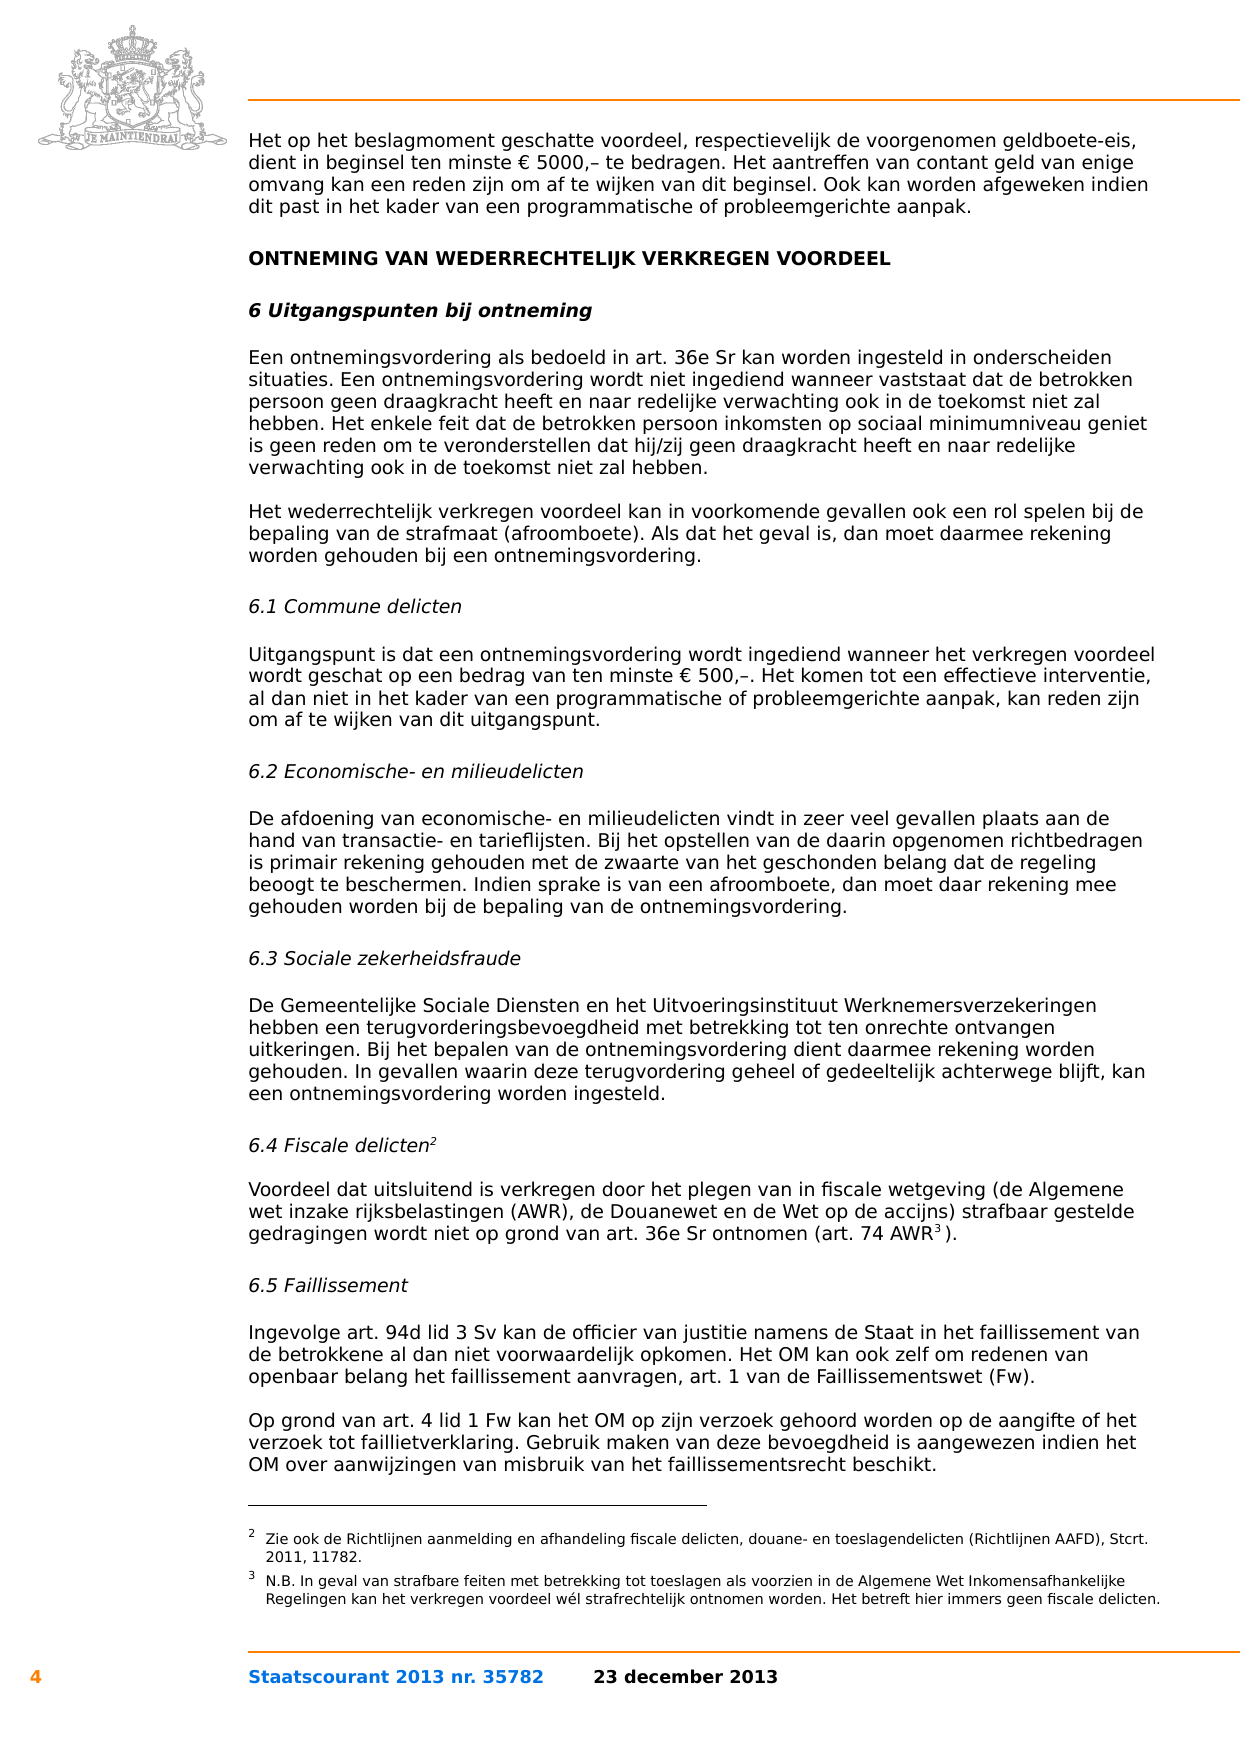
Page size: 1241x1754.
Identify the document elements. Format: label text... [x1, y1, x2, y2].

text Een ontnemingsvordering als bedoeld in art. 36e Sr kan worden ingesteld in onderscheiden situaties. Een ontnemingsvordering wordt niet ingediend wanneer vaststaat dat de betrokken persoon geen draagkracht heeft en naar redelijke verwachting ook in de toekomst niet zal hebben. Het enkele feit dat de betrokken persoon inkomsten op sociaal minimumniveau geniet is geen reden om te veronderstellen dat hij/zij geen draagkracht heeft en naar redelijke verwachting ook in de toekomst niet zal hebben. [248, 347, 1163, 479]
subtitle 6.3 Sociale zekerheidsfraude [248, 948, 1163, 970]
subtitle 6.4 Fiscale delicten [248, 1135, 1163, 1157]
text De afdoening van economische- en milieudelicten vindt in zeer veel gevallen plaats aan de hand van transactie- en tarieflijsten. Bij het opstellen van de daarin opgenomen richtbedragen is primair rekening gehouden met de zwaarte van het geschonden belang dat de regeling beoogt te beschermen. Indien sprake is van een afroomboete, dan moet daar rekening mee gehouden worden bij de bepaling van de ontnemingsvordering. [248, 808, 1163, 918]
text Op grond van art. 4 lid 1 Fw kan het OM op zijn verzoek gehoord worden op de aangifte of het verzoek tot faillietverklaring. Gebruik maken van deze bevoegdheid is aangewezen indien het OM over aanwijzingen van misbruik van het faillissementsrecht beschikt. [248, 1410, 1163, 1476]
text Voordeel dat uitsluitend is verkregen door het plegen van in fiscale wetgeving (de Algemene wet inzake rijksbelastingen (AWR), de Douanewet en de Wet op de accijns) strafbaar gestelde gedragingen wordt niet op grond van art. 36e Sr ontnomen (art. 74 AWR). [248, 1179, 1163, 1245]
text Zie ook de Richtlijnen aanmelding en afhandeling fiscale delicten, douane- en toeslagendelicten (Richtlijnen AAFD), Stcrt. 2011, 11782. [248, 1527, 1163, 1566]
subtitle ONTNEMING VAN WEDERRECHTELIJK VERKREGEN VOORDEEL [248, 248, 1163, 270]
subtitle 6.1 Commune delicten [248, 596, 1163, 618]
text Het wederrechtelijk verkregen voordeel kan in voorkomende gevallen ook een rol spelen bij de bepaling van de strafmaat (afroomboete). Als dat het geval is, dan moet daarmee rekening worden gehouden bij een ontnemingsvordering. [248, 501, 1163, 566]
text Ingevolge art. 94d lid 3 Sv kan de officier van justitie namens de Staat in het faillissement van de betrokkene al dan niet voorwaardelijk opkomen. Het OM kan ook zelf om redenen van openbaar belang het faillissement aanvragen, art. 1 van de Faillissementswet (Fw). [248, 1322, 1163, 1388]
subtitle 6.5 Faillissement [248, 1275, 1163, 1297]
text Het op het beslagmoment geschatte voordeel, respectievelijk de voorgenomen geldboete-eis, dient in beginsel ten minste € 5000,– te bedragen. Het aantreffen van contant geld van enige omvang kan een reden zijn om af te wijken van dit beginsel. Ook kan worden afgeweken indien dit past in het kader van een programmatische of probleemgerichte aanpak. [248, 130, 1163, 218]
text N.B. In geval van strafbare feiten met betrekking tot toeslagen als voorzien in de Algemene Wet Inkomensafhankelijke Regelingen kan het verkregen voordeel wél strafrechtelijk ontnomen worden. Het betreft hier immers geen fiscale delicten. [248, 1569, 1163, 1608]
subtitle 6.2 Economische- en milieudelicten [248, 761, 1163, 783]
subtitle 6 Uitgangspunten bij ontneming [248, 300, 1163, 322]
text Uitgangspunt is dat een ontnemingsvordering wordt ingediend wanneer het verkregen voordeel wordt geschat op een bedrag van ten minste € 500,–. Het komen tot een effectieve interventie, al dan niet in het kader van een programmatische of probleemgerichte aanpak, kan reden zijn om af te wijken van dit uitgangspunt. [248, 643, 1163, 731]
picture [38, 25, 227, 150]
text De Gemeentelijke Sociale Diensten en het Uitvoeringsinstituut Werknemersverzekeringen hebben een terugvorderingsbevoegdheid met betrekking tot ten onrechte ontvangen uitkeringen. Bij het bepalen van de ontnemingsvordering dient daarmee rekening worden gehouden. In gevallen waarin deze terugvordering geheel of gedeeltelijk achterwege blijft, kan een ontnemingsvordering worden ingesteld. [248, 995, 1163, 1105]
